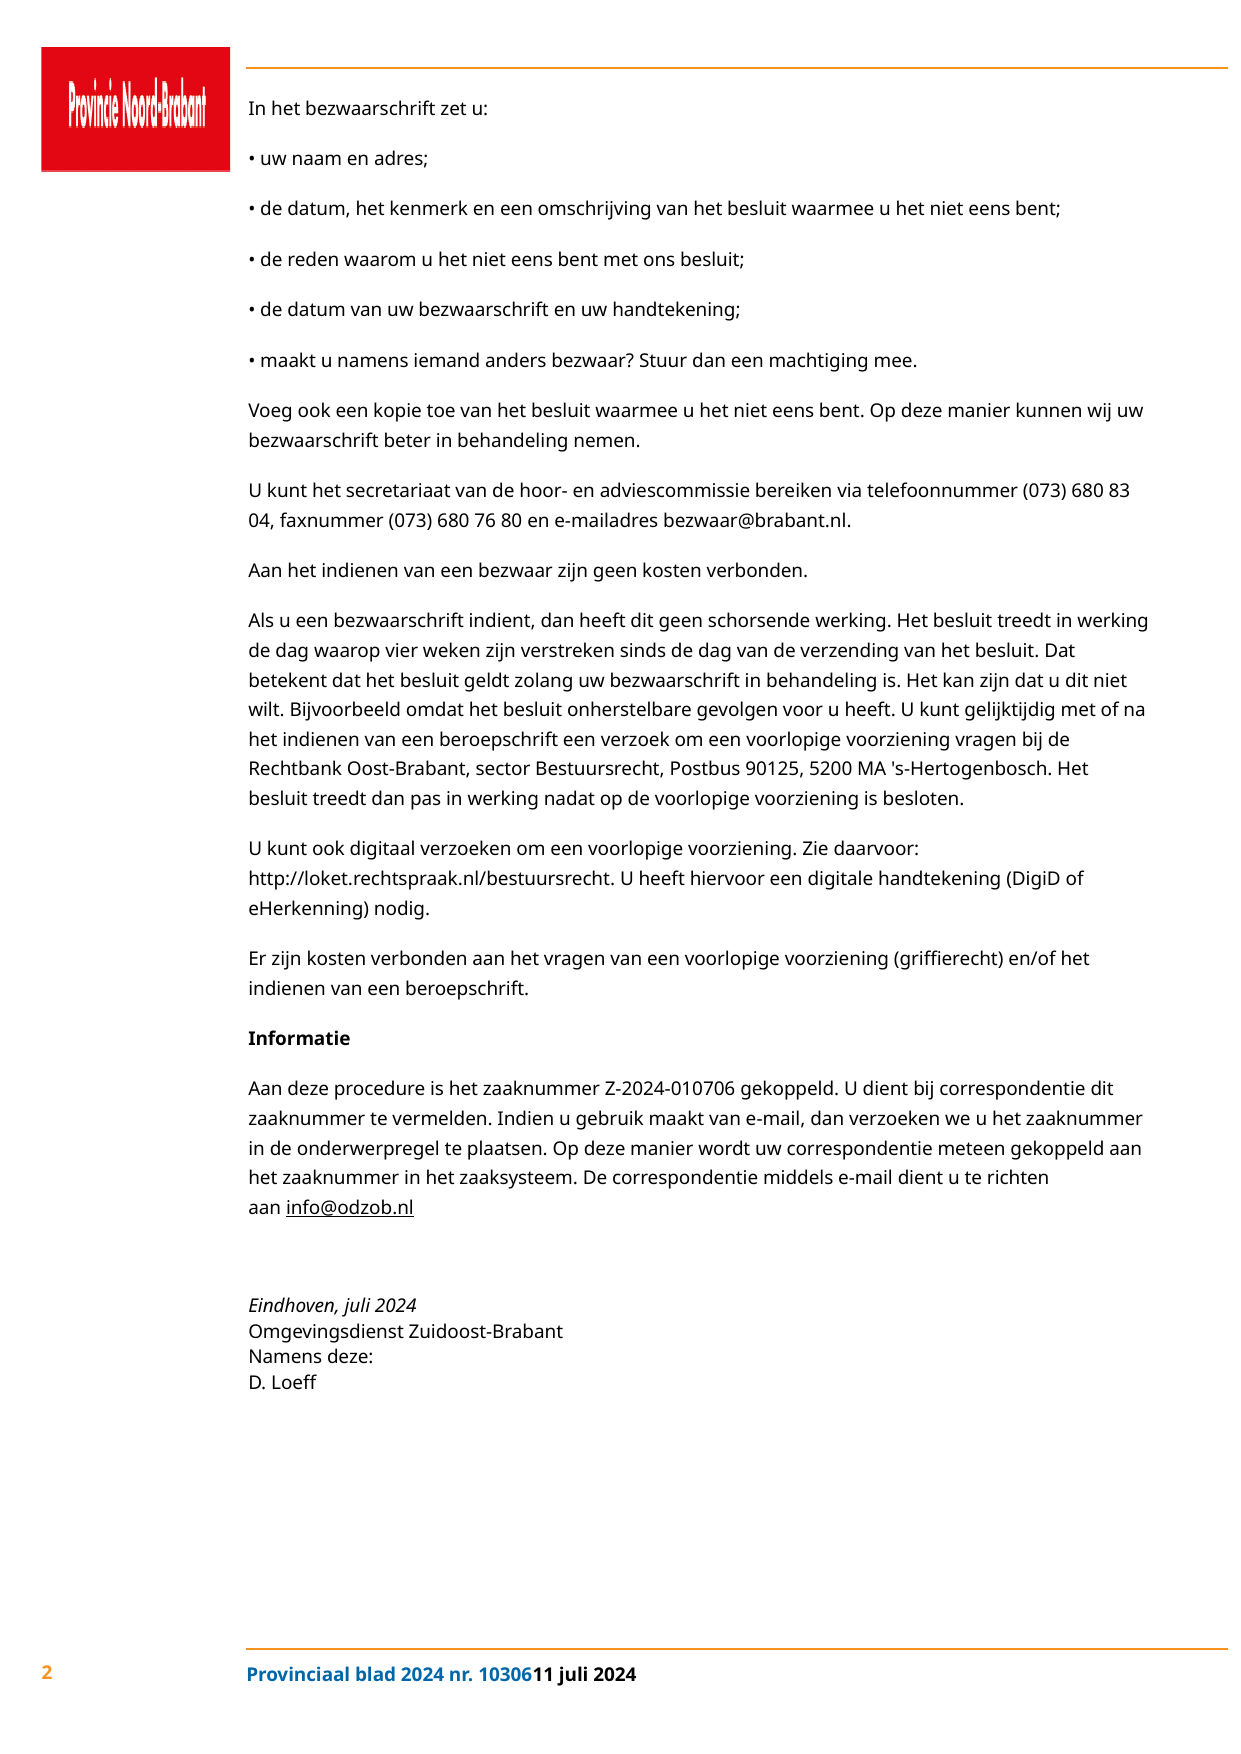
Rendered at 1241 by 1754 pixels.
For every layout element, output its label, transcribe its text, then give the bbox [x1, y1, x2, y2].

text • maakt u namens iemand anders bezwaar? Stuur dan een machtiging mee. [248, 347, 1152, 373]
text Voeg ook een kopie toe van het besluit waarmee u het niet eens bent. Op deze manier kunnen wij uw bezwaarschrift beter in behandeling nemen. [248, 397, 1152, 453]
text Informatie [248, 1025, 1152, 1051]
text • de datum van uw bezwaarschrift en uw handtekening; [248, 296, 1152, 322]
text Omgevingsdienst Zuidoost-Brabant [248, 1318, 1152, 1344]
text Namens deze: [248, 1344, 1152, 1369]
text Eindhoven, juli 2024 [248, 1292, 1152, 1318]
text D. Loeff [248, 1369, 1152, 1395]
text U kunt ook digitaal verzoeken om een voorlopige voorziening. Zie daarvoor: http://loket.rechtspraak.nl/bestuursrecht. U heeft hiervoor een digitale handtekening (DigiD of eHerkenning) nodig. [248, 836, 1152, 921]
text Aan deze procedure is het zaaknummer Z-2024-010706 gekoppeld. U dient bij correspondentie dit zaaknummer te vermelden. Indien u gebruik maakt van e-mail, dan verzoeken we u het zaaknummer in de onderwerpregel te plaatsen. Op deze manier wordt uw correspondentie meteen gekoppeld aan het zaaknummer in het zaaksysteem. De correspondentie middels e-mail dient u te richten aan info@odzob.nl [248, 1076, 1152, 1220]
text Als u een bezwaarschrift indient, dan heeft dit geen schorsende werking. Het besluit treedt in werking de dag waarop vier weken zijn verstreken sinds de dag van de verzending van het besluit. Dat betekent dat het besluit geldt zolang uw bezwaarschrift in behandeling is. Het kan zijn dat u dit niet wilt. Bijvoorbeeld omdat het besluit onherstelbare gevolgen voor u heeft. U kunt gelijktijdig met of na het indienen van een beroepschrift een verzoek om een voorlopige voorziening vragen bij de Rechtbank Oost-Brabant, sector Bestuursrecht, Postbus 90125, 5200 MA 's‑Hertogenbosch. Het besluit treedt dan pas in werking nadat op de voorlopige voorziening is besloten. [248, 608, 1152, 811]
text • uw naam en adres; [248, 145, 1152, 171]
text In het bezwaarschrift zet u: [248, 95, 1152, 121]
text • de reden waarom u het niet eens bent met ons besluit; [248, 246, 1152, 272]
text U kunt het secretariaat van de hoor- en adviescommissie bereiken via telefoonnummer (073) 680 83 04, faxnummer (073) 680 76 80 en e-mailadres bezwaar@brabant.nl. [248, 477, 1152, 533]
text • de datum, het kenmerk en een omschrijving van het besluit waarmee u het niet eens bent; [248, 196, 1152, 221]
text Aan het indienen van een bezwaar zijn geen kosten verbonden. [248, 557, 1152, 583]
text Er zijn kosten verbonden aan het vragen van een voorlopige voorziening (griffierecht) en/of het indienen van een beroepschrift. [248, 945, 1152, 1001]
picture [41, 47, 231, 172]
